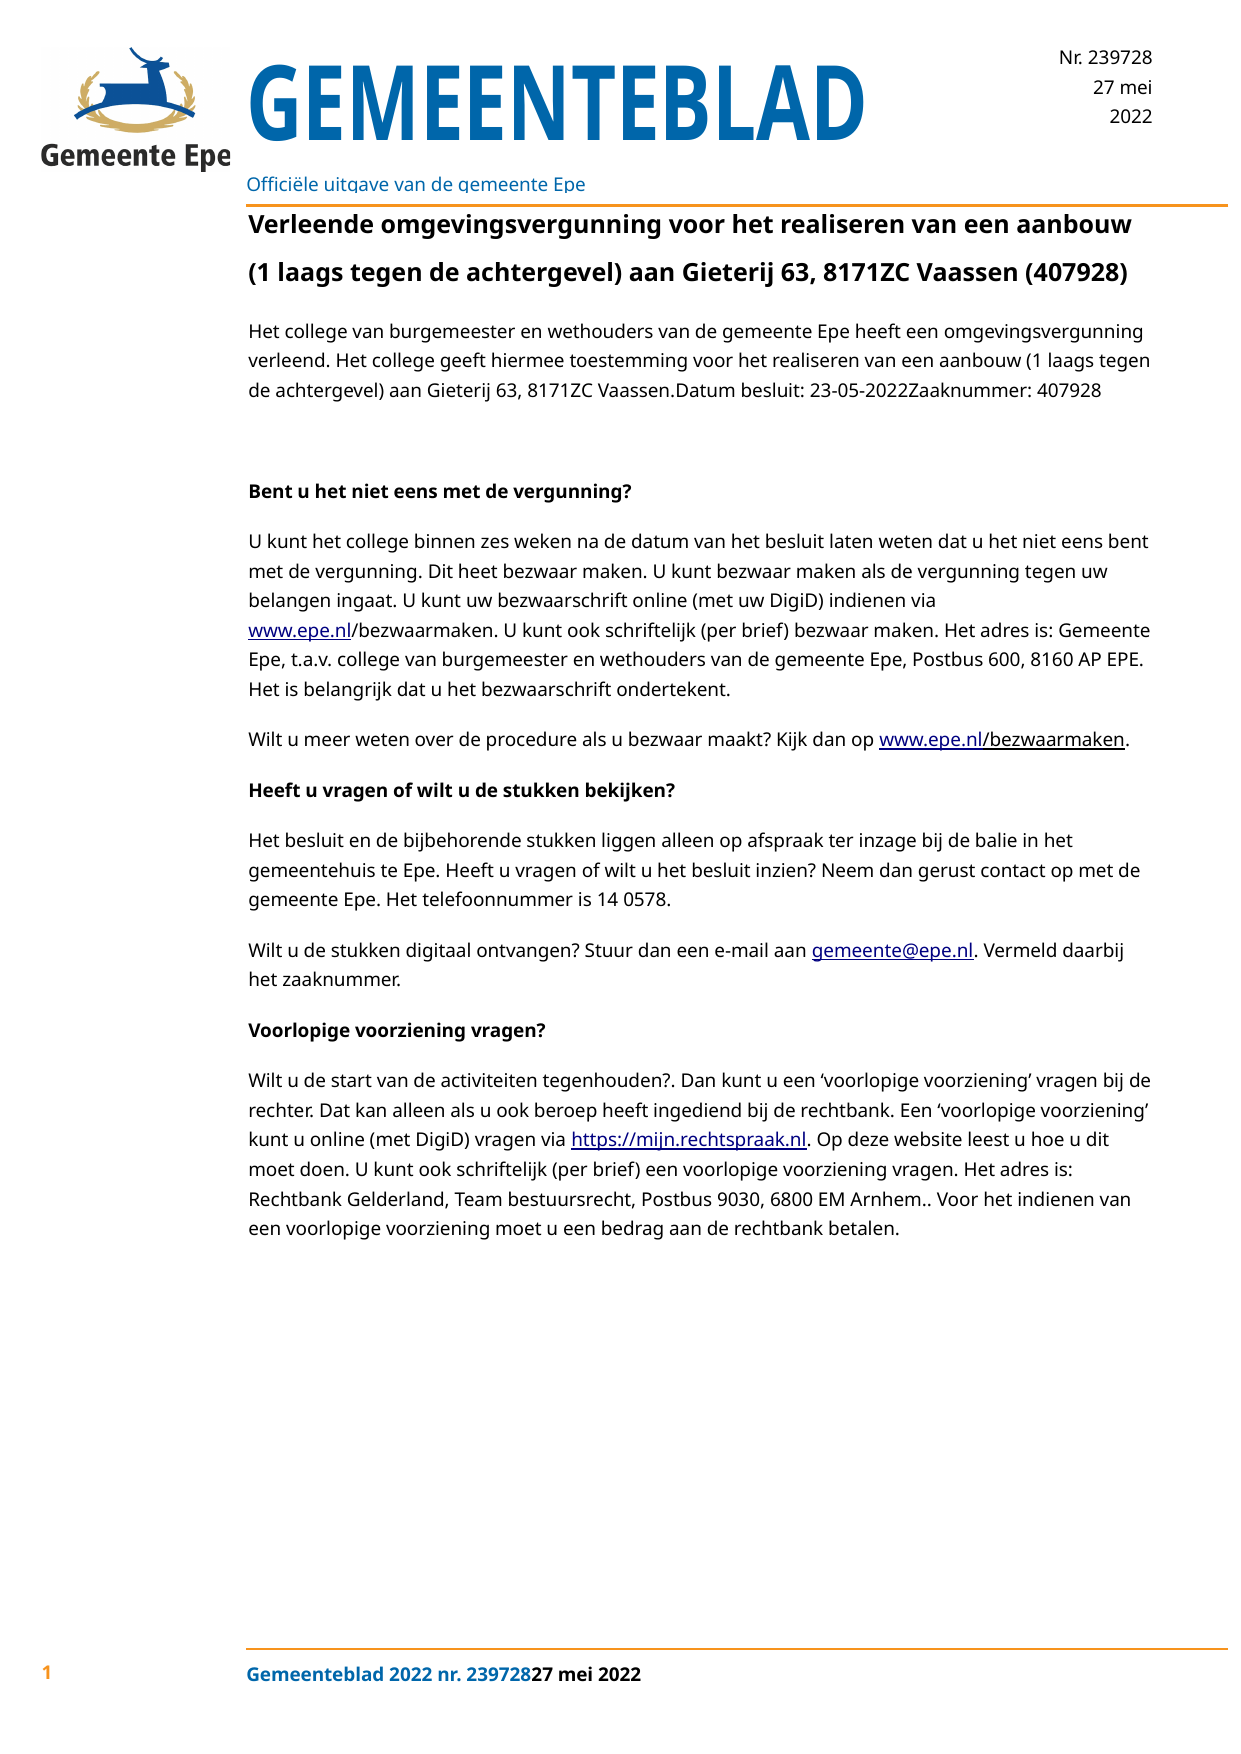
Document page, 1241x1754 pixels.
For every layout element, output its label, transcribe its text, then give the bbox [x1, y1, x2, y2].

text Heeft u vragen of wilt u de stukken bekijken? [248, 777, 1152, 803]
picture [41, 47, 231, 172]
text Het besluit en de bijbehorende stukken liggen alleen op afspraak ter inzage bij de balie in het gemeentehuis te Epe. Heeft u vragen of wilt u het besluit inzien? Neem dan gerust contact op met de gemeente Epe. Het telefoonnummer is 14 0578. [248, 827, 1152, 912]
text U kunt het college binnen zes weken na de datum van het besluit laten weten dat u het niet eens bent met de vergunning. Dit heet bezwaar maken. U kunt bezwaar maken als de vergunning tegen uw belangen ingaat. U kunt uw bezwaarschrift online (met uw DigiD) indienen via www.epe.nl/bezwaarmaken. U kunt ook schriftelijk (per brief) bezwaar maken. Het adres is: Gemeente Epe, t.a.v. college van burgemeester en wethouders van de gemeente Epe, Postbus 600, 8160 AP EPE. Het is belangrijk dat u het bezwaarschrift ondertekent. [248, 528, 1152, 702]
text Voorlopige voorziening vragen? [248, 1017, 1152, 1043]
text Wilt u meer weten over de procedure als u bezwaar maakt? Kijk dan op www.epe.nl/bezwaarmaken. [248, 727, 1152, 752]
text Verleende omgevingsvergunning voor het realiseren van een aanbouw (1 laags tegen de achtergevel) aan Gieterij 63, 8171ZC Vaassen (407928) [248, 207, 1152, 288]
text Wilt u de start van de activiteiten tegenhouden?. Dan kunt u een ‘voorlopige voorziening’ vragen bij de rechter. Dat kan alleen als u ook beroep heeft ingediend bij de rechtbank. Een ‘voorlopige voorziening’ kunt u online (met DigiD) vragen via https://mijn.rechtspraak.nl. Op deze website leest u hoe u dit moet doen. U kunt ook schriftelijk (per brief) een voorlopige voorziening vragen. Het adres is: Rechtbank Gelderland, Team bestuursrecht, Postbus 9030, 6800 EM Arnhem.. Voor het indienen van een voorlopige voorziening moet u een bedrag aan de rechtbank betalen. [248, 1067, 1152, 1241]
text Bent u het niet eens met de vergunning? [248, 478, 1152, 504]
text Het college van burgemeester en wethouders van de gemeente Epe heeft een omgevingsvergunning verleend. Het college geeft hiermee toestemming voor het realiseren van een aanbouw (1 laags tegen de achtergevel) aan Gieterij 63, 8171ZC Vaassen.Datum besluit: 23-05-2022Zaaknummer: 407928 [248, 318, 1152, 403]
text Wilt u de stukken digitaal ontvangen? Stuur dan een e-mail aan gemeente@epe.nl. Vermeld daarbij het zaaknummer. [248, 937, 1152, 992]
